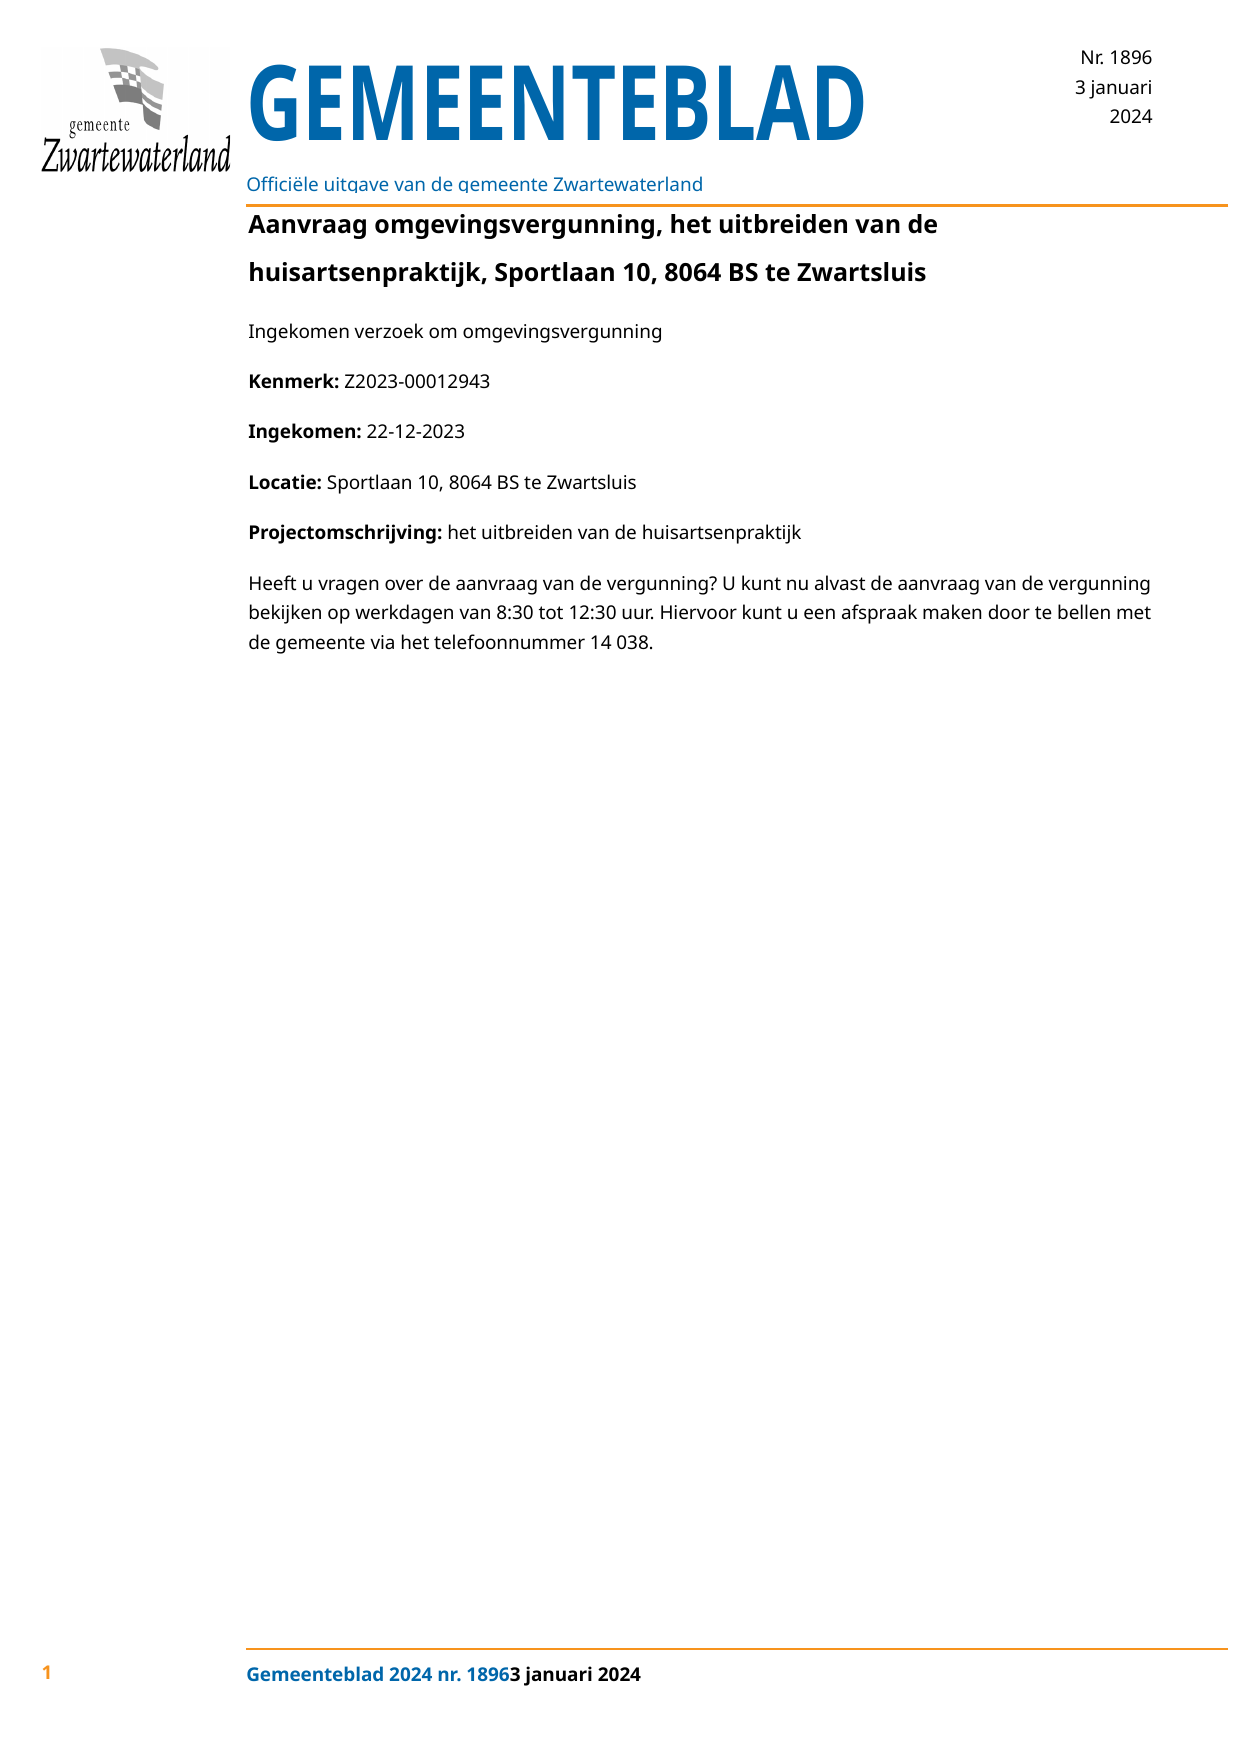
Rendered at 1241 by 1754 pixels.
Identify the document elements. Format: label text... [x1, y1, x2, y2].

text Ingekomen verzoek om omgevingsvergunning [248, 318, 1152, 344]
text Kenmerk: Z2023-00012943 [248, 368, 1152, 394]
text Locatie: Sportlaan 10, 8064 BS te Zwartsluis [248, 469, 1152, 495]
text Heeft u vragen over de aanvraag van de vergunning? U kunt nu alvast de aanvraag van de vergunning bekijken op werkdagen van 8:30 tot 12:30 uur. Hiervoor kunt u een afspraak maken door te bellen met de gemeente via het telefoonnummer 14 038. [248, 570, 1152, 655]
text Aanvraag omgevingsvergunning, het uitbreiden van de huisartsenpraktijk, Sportlaan 10, 8064 BS te Zwartsluis [248, 207, 1152, 288]
picture [41, 47, 231, 172]
text Projectomschrijving: het uitbreiden van de huisartsenpraktijk [248, 519, 1152, 545]
text Ingekomen: 22-12-2023 [248, 419, 1152, 444]
